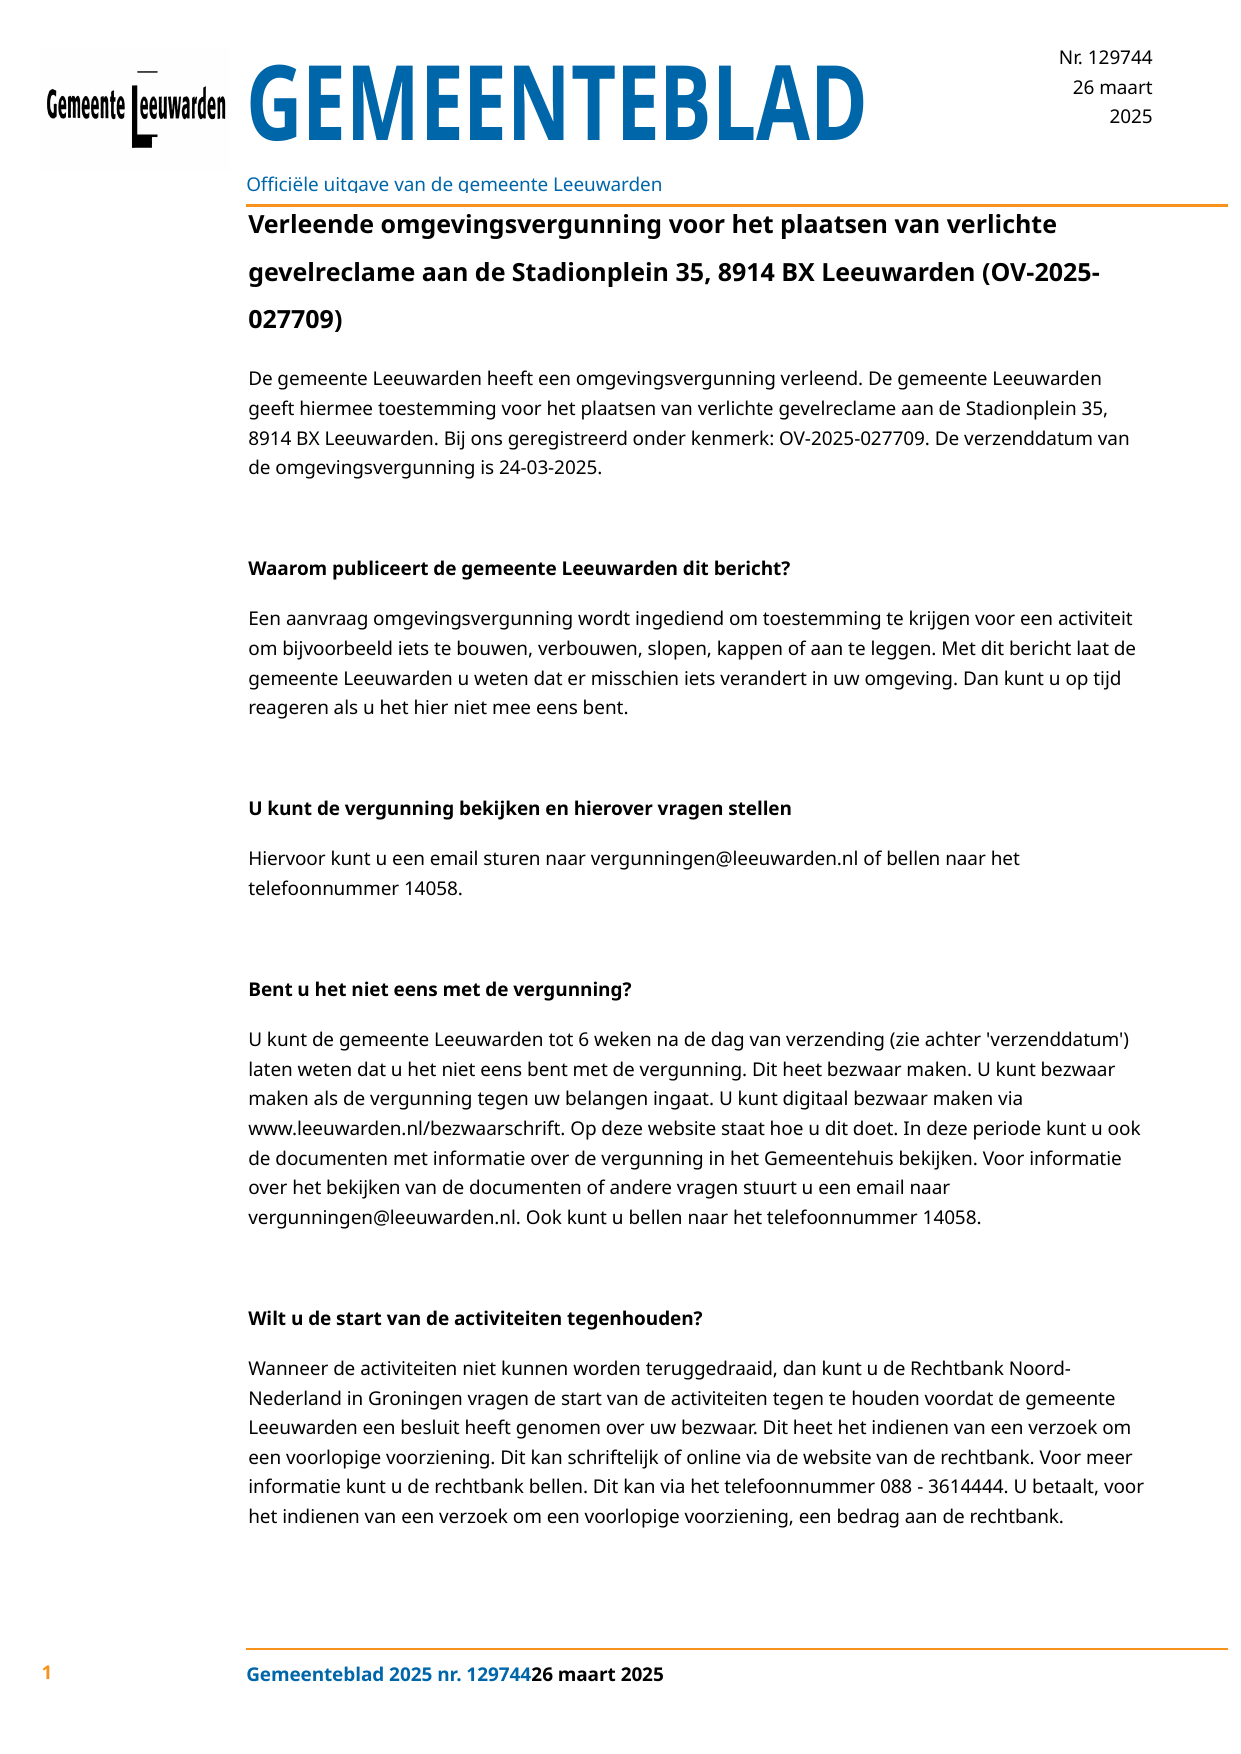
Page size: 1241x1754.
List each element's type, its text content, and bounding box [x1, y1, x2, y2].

text Wilt u de start van de activiteiten tegenhouden? [248, 1305, 1152, 1330]
picture [41, 47, 231, 172]
text Wanneer de activiteiten niet kunnen worden teruggedraaid, dan kunt u de Rechtbank Noord-Nederland in Groningen vragen de start van de activiteiten tegen te houden voordat de gemeente Leeuwarden een besluit heeft genomen over uw bezwaar. Dit heet het indienen van een verzoek om een voorlopige voorziening. Dit kan schriftelijk of online via de website van de rechtbank. Voor meer informatie kunt u de rechtbank bellen. Dit kan via het telefoonnummer 088 - 3614444. U betaalt, voor het indienen van een verzoek om een voorlopige voorziening, een bedrag aan de rechtbank. [248, 1355, 1152, 1529]
text Verleende omgevingsvergunning voor het plaatsen van verlichte gevelreclame aan de Stadionplein 35, 8914 BX Leeuwarden (OV-2025-027709) [248, 207, 1152, 336]
text De gemeente Leeuwarden heeft een omgevingsvergunning verleend. De gemeente Leeuwarden geeft hiermee toestemming voor het plaatsen van verlichte gevelreclame aan de Stadionplein 35, 8914 BX Leeuwarden. Bij ons geregistreerd onder kenmerk: OV-2025-027709. De verzenddatum van de omgevingsvergunning is 24-03-2025. [248, 366, 1152, 480]
text Bent u het niet eens met de vergunning? [248, 976, 1152, 1002]
text Een aanvraag omgevingsvergunning wordt ingediend om toestemming te krijgen voor een activiteit om bijvoorbeeld iets te bouwen, verbouwen, slopen, kappen of aan te leggen. Met dit bericht laat de gemeente Leeuwarden u weten dat er misschien iets verandert in uw omgeving. Dan kunt u op tijd reageren als u het hier niet mee eens bent. [248, 606, 1152, 720]
text U kunt de gemeente Leeuwarden tot 6 weken na de dag van verzending (zie achter 'verzenddatum') laten weten dat u het niet eens bent met de vergunning. Dit heet bezwaar maken. U kunt bezwaar maken als de vergunning tegen uw belangen ingaat. U kunt digitaal bezwaar maken via www.leeuwarden.nl/bezwaarschrift. Op deze website staat hoe u dit doet. In deze periode kunt u ook de documenten met informatie over de vergunning in het Gemeentehuis bekijken. Voor informatie over het bekijken van de documenten of andere vragen stuurt u een email naar vergunningen@leeuwarden.nl. Ook kunt u bellen naar het telefoonnummer 14058. [248, 1026, 1152, 1229]
text Waarom publiceert de gemeente Leeuwarden dit bericht? [248, 555, 1152, 581]
text U kunt de vergunning bekijken en hierover vragen stellen [248, 795, 1152, 821]
text Hiervoor kunt u een email sturen naar vergunningen@leeuwarden.nl of bellen naar het telefoonnummer 14058. [248, 846, 1152, 901]
